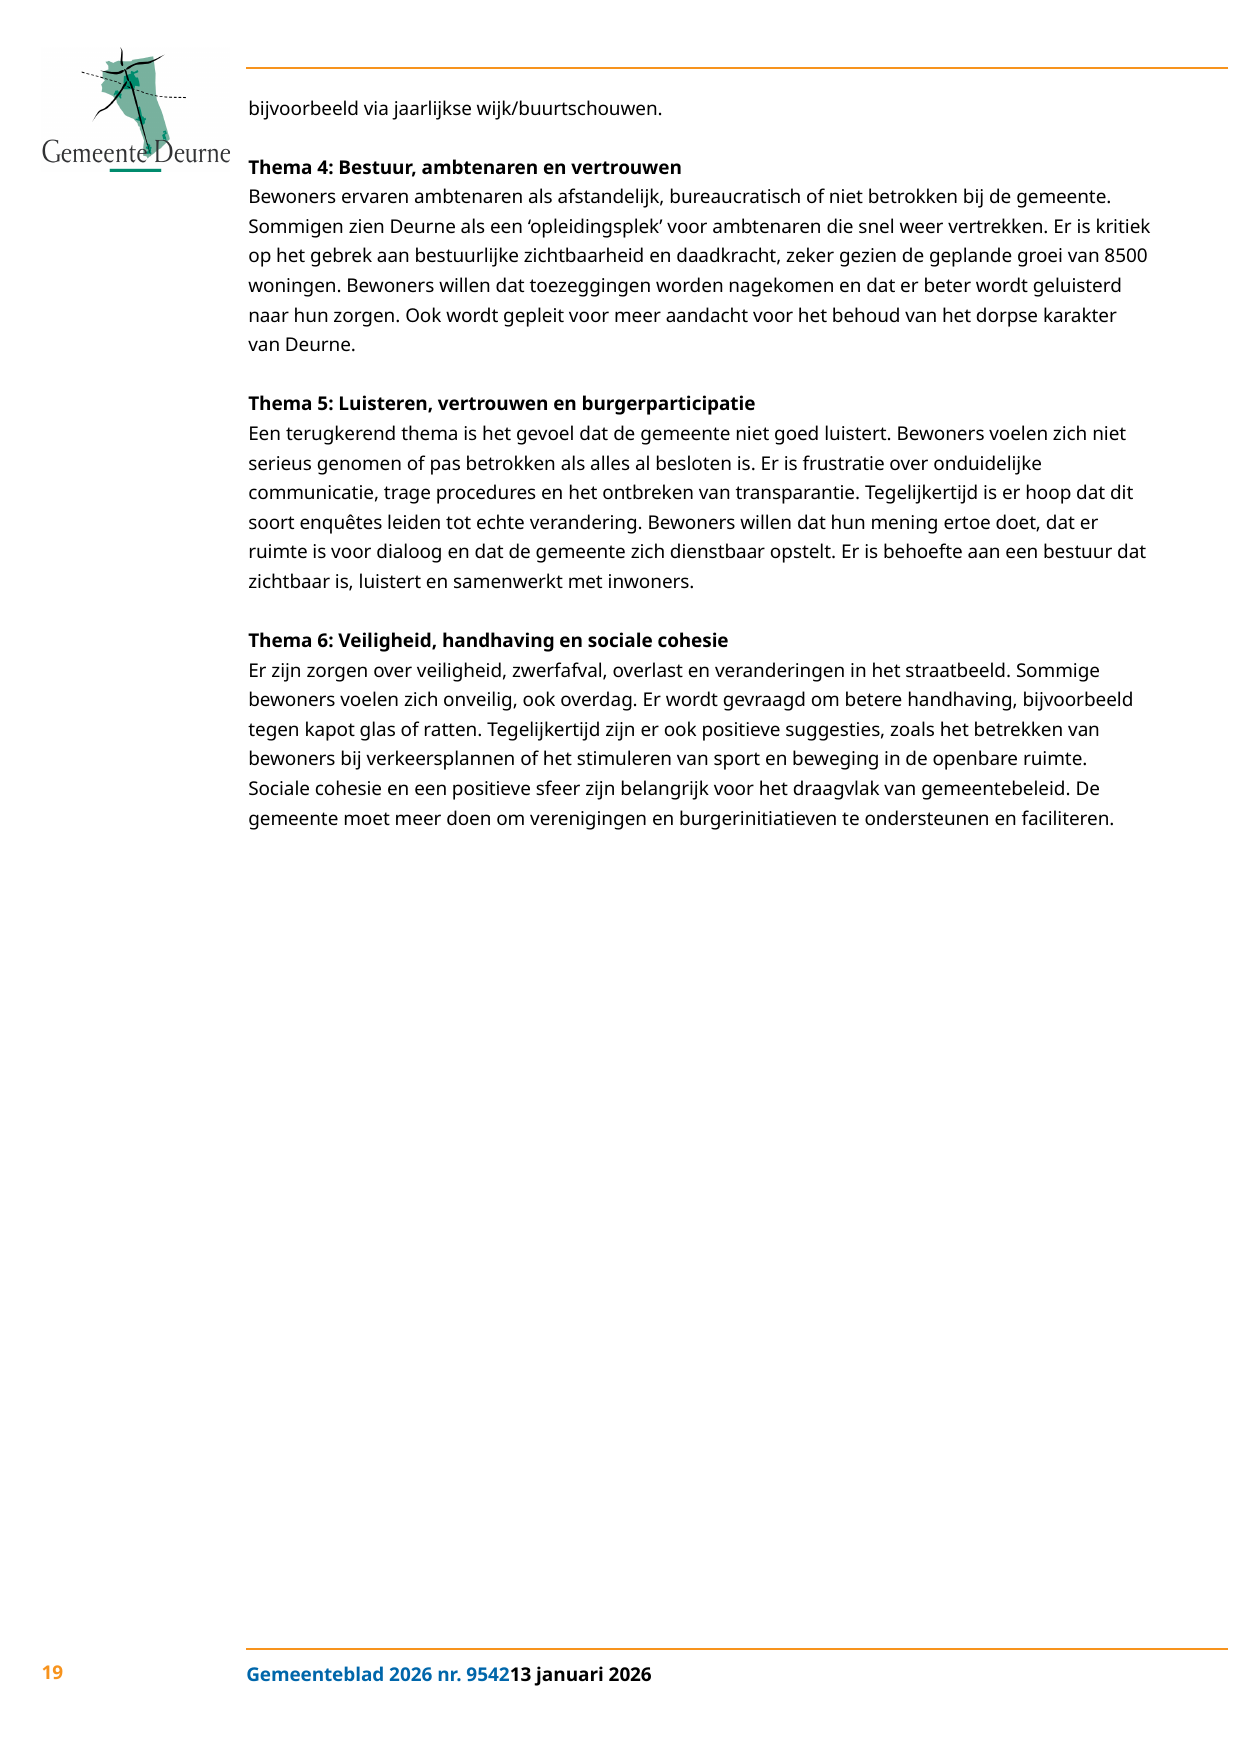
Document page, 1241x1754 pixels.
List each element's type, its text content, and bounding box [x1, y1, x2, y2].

picture [41, 47, 231, 172]
table_header bijvoorbeeld via jaarlijkse wijk/buurtschouwen. Thema 4: Bestuur, ambtenaren en vertrouwen Bewoners ervaren ambtenaren als afstandelijk, bureaucratisch of niet betrokken bij de gemeente. Sommigen zien Deurne als een ‘opleidingsplek’ voor ambtenaren die snel weer vertrekken. Er is kritiek op het gebrek aan bestuurlijke zichtbaarheid en daadkracht, zeker gezien de geplande groei van 8500 woningen. Bewoners willen dat toezeggingen worden nagekomen en dat er beter wordt geluisterd naar hun zorgen. Ook wordt gepleit voor meer aandacht voor het behoud van het dorpse karakter van Deurne. Thema 5: Luisteren, vertrouwen en burgerparticipatie Een terugkerend thema is het gevoel dat de gemeente niet goed luistert. Bewoners voelen zich niet serieus genomen of pas betrokken als alles al besloten is. Er is frustratie over onduidelijke communicatie, trage procedures en het ontbreken van transparantie. Tegelijkertijd is er hoop dat dit soort enquêtes leiden tot echte verandering. Bewoners willen dat hun mening ertoe doet, dat er ruimte is voor dialoog en dat de gemeente zich dienstbaar opstelt. Er is behoefte aan een bestuur dat zichtbaar is, luistert en samenwerkt met inwoners. Thema 6: Veiligheid, handhaving en sociale cohesie Er zijn zorgen over veiligheid, zwerfafval, overlast en veranderingen in het straatbeeld. Sommige bewoners voelen zich onveilig, ook overdag. Er wordt gevraagd om betere handhaving, bijvoorbeeld tegen kapot glas of ratten. Tegelijkertijd zijn er ook positieve suggesties, zoals het betrekken van bewoners bij verkeersplannen of het stimuleren van sport en beweging in de openbare ruimte. Sociale cohesie en een positieve sfeer zijn belangrijk voor het draagvlak van gemeentebeleid. De gemeente moet meer doen om verenigingen en burgerinitiatieven te ondersteunen en faciliteren. [248, 95, 1152, 831]
